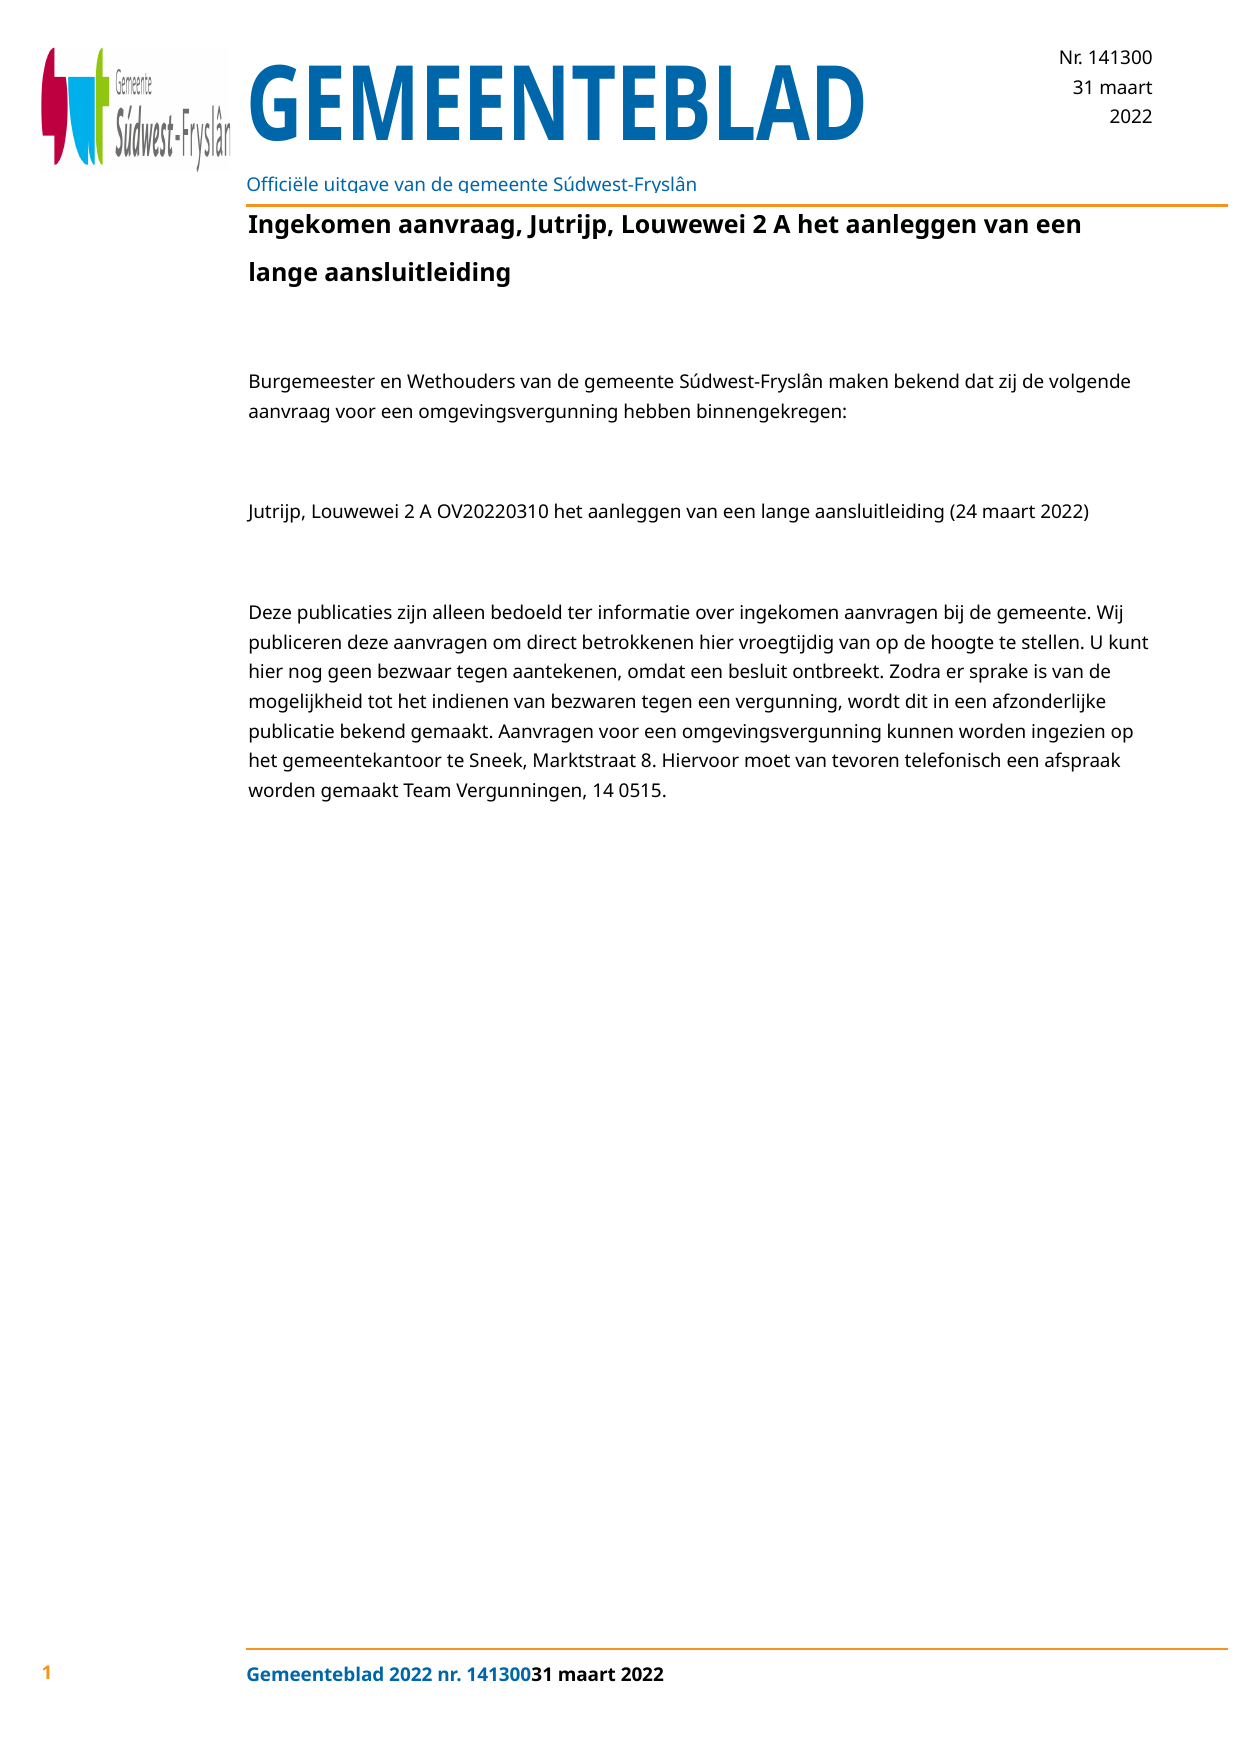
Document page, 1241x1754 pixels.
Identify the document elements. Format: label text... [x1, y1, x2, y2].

text Ingekomen aanvraag, Jutrijp, Louwewei 2 A het aanleggen van een lange aansluitleiding [248, 207, 1152, 288]
text Jutrijp, Louwewei 2 A OV20220310 het aanleggen van een lange aansluitleiding (24 maart 2022) [248, 499, 1152, 524]
text Burgemeester en Wethouders van de gemeente Súdwest-Fryslân maken bekend dat zij de volgende aanvraag voor een omgevingsvergunning hebben binnengekregen: [248, 368, 1152, 424]
text Deze publicaties zijn alleen bedoeld ter informatie over ingekomen aanvragen bij de gemeente. Wij publiceren deze aanvragen om direct betrokkenen hier vroegtijdig van op de hoogte te stellen. U kunt hier nog geen bezwaar tegen aantekenen, omdat een besluit ontbreekt. Zodra er sprake is van de mogelijkheid tot het indienen van bezwaren tegen een vergunning, wordt dit in een afzonderlijke publicatie bekend gemaakt. Aanvragen voor een omgevingsvergunning kunnen worden ingezien op het gemeentekantoor te Sneek, Marktstraat 8. Hiervoor moet van tevoren telefonisch een afspraak worden gemaakt Team Vergunningen, 14 0515. [248, 599, 1152, 803]
picture [41, 47, 231, 172]
